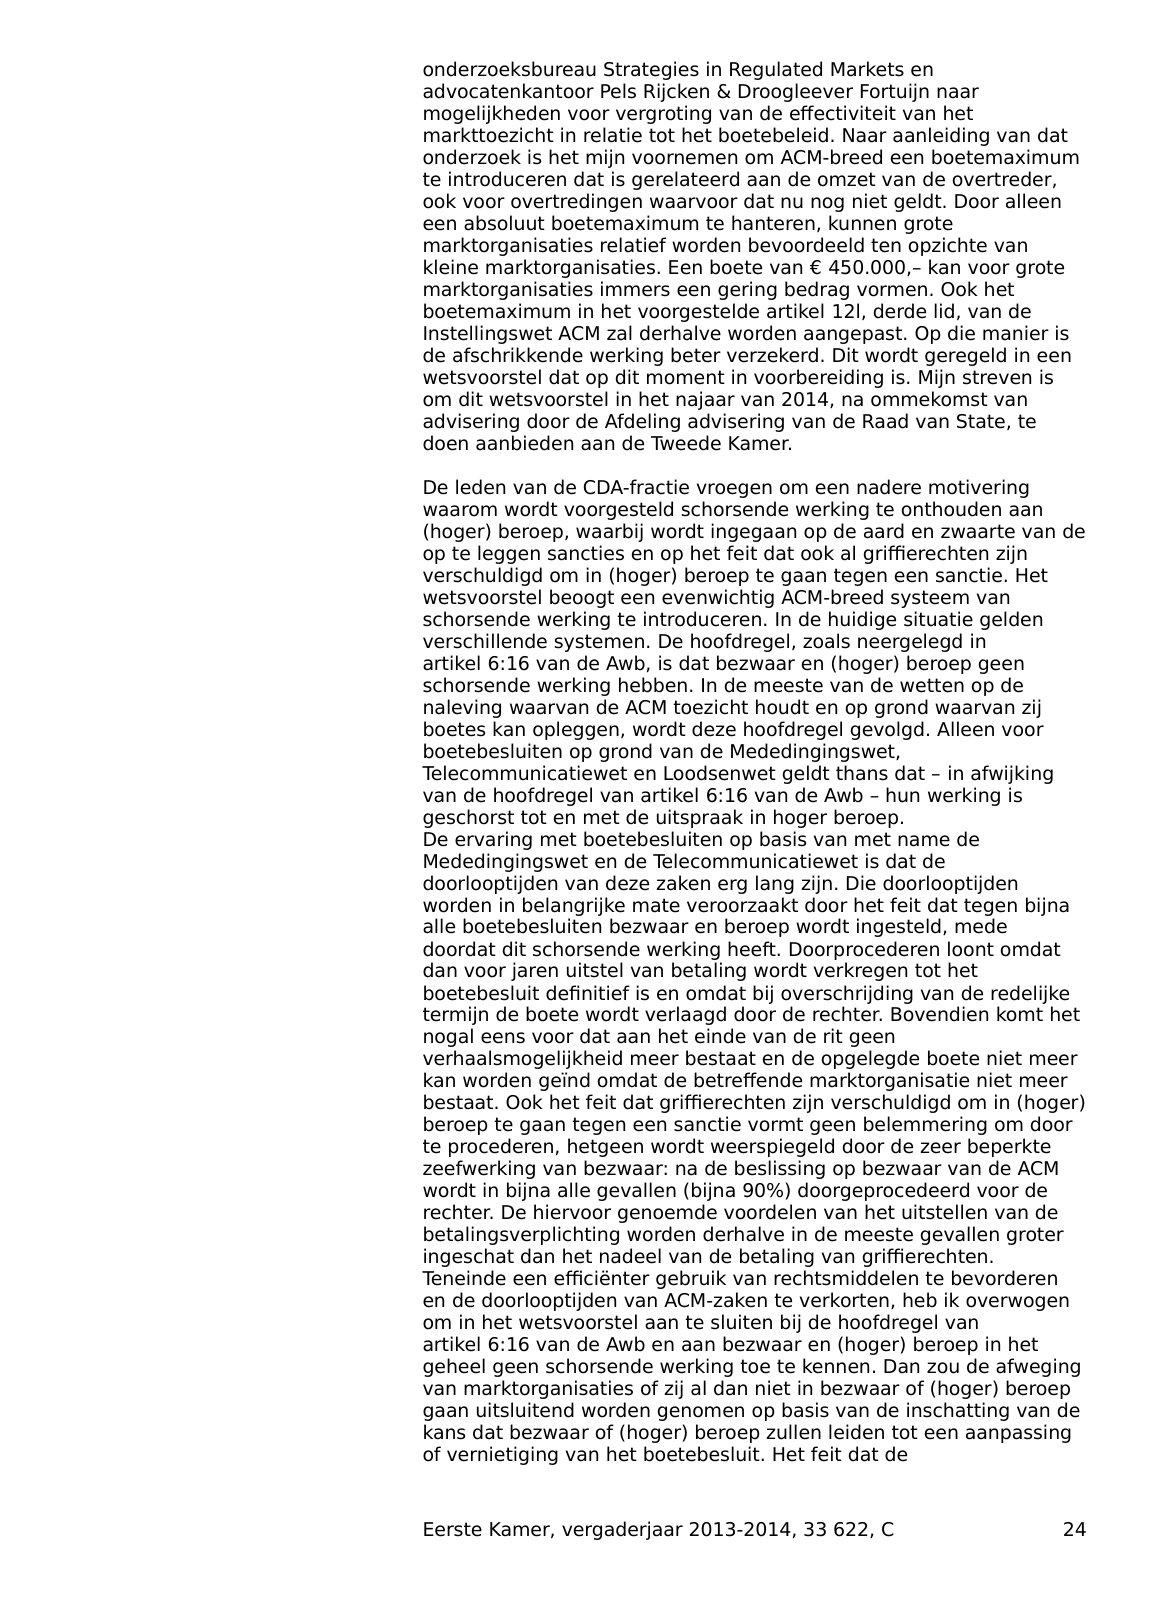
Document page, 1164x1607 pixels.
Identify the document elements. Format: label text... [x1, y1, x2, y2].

text De leden van de CDA-fractie vroegen om een nadere motivering waarom wordt voorgesteld schorsende werking te onthouden aan (hoger) beroep, waarbij wordt ingegaan op de aard en zwaarte van de op te leggen sancties en op het feit dat ook al griffierechten zijn verschuldigd om in (hoger) beroep te gaan tegen een sanctie. Het wetsvoorstel beoogt een evenwichtig ACM-breed systeem van schorsende werking te introduceren. In de huidige situatie gelden verschillende systemen. De hoofdregel, zoals neergelegd in artikel 6:16 van de Awb, is dat bezwaar en (hoger) beroep geen schorsende werking hebben. In de meeste van de wetten op de naleving waarvan de ACM toezicht houdt en op grond waarvan zij boetes kan opleggen, wordt deze hoofdregel gevolgd. Alleen voor boetebesluiten op grond van de Mededingingswet, Telecommunicatiewet en Loodsenwet geldt thans dat – in afwijking van de hoofdregel van artikel 6:16 van de Awb – hun werking is geschorst tot en met de uitspraak in hoger beroep. [422, 477, 1087, 828]
text Teneinde een efficiënter gebruik van rechtsmiddelen te bevorderen en de doorlooptijden van ACM-zaken te verkorten, heb ik overwogen om in het wetsvoorstel aan te sluiten bij de hoofdregel van artikel 6:16 van de Awb en aan bezwaar en (hoger) beroep in het geheel geen schorsende werking toe te kennen. Dan zou de afweging van marktorganisaties of zij al dan niet in bezwaar of (hoger) beroep gaan uitsluitend worden genomen op basis van de inschatting van de kans dat bezwaar of (hoger) beroep zullen leiden tot een aanpassing of vernietiging van het boetebesluit. Het feit dat de [422, 1268, 1087, 1466]
text onderzoeksbureau Strategies in Regulated Markets en advocatenkantoor Pels Rijcken & Droogleever Fortuijn naar mogelijkheden voor vergroting van de effectiviteit van het markttoezicht in relatie tot het boetebeleid. Naar aanleiding van dat onderzoek is het mijn voornemen om ACM-breed een boetemaximum te introduceren dat is gerelateerd aan de omzet van de overtreder, ook voor overtredingen waarvoor dat nu nog niet geldt. Door alleen een absoluut boetemaximum te hanteren, kunnen grote marktorganisaties relatief worden bevoordeeld ten opzichte van kleine marktorganisaties. Een boete van € 450.000,– kan voor grote marktorganisaties immers een gering bedrag vormen. Ook het boetemaximum in het voorgestelde artikel 12l, derde lid, van de Instellingswet ACM zal derhalve worden aangepast. Op die manier is de afschrikkende werking beter verzekerd. Dit wordt geregeld in een wetsvoorstel dat op dit moment in voorbereiding is. Mijn streven is om dit wetsvoorstel in het najaar van 2014, na ommekomst van advisering door de Afdeling advisering van de Raad van State, te doen aanbieden aan de Tweede Kamer. [422, 59, 1087, 455]
text De ervaring met boetebesluiten op basis van met name de Mededingingswet en de Telecommunicatiewet is dat de doorlooptijden van deze zaken erg lang zijn. Die doorlooptijden worden in belangrijke mate veroorzaakt door het feit dat tegen bijna alle boetebesluiten bezwaar en beroep wordt ingesteld, mede doordat dit schorsende werking heeft. Doorprocederen loont omdat dan voor jaren uitstel van betaling wordt verkregen tot het boetebesluit definitief is en omdat bij overschrijding van de redelijke termijn de boete wordt verlaagd door de rechter. Bovendien komt het nogal eens voor dat aan het einde van de rit geen verhaalsmogelijkheid meer bestaat en de opgelegde boete niet meer kan worden geïnd omdat de betreffende marktorganisatie niet meer bestaat. Ook het feit dat griffierechten zijn verschuldigd om in (hoger) beroep te gaan tegen een sanctie vormt geen belemmering om door te procederen, hetgeen wordt weerspiegeld door de zeer beperkte zeefwerking van bezwaar: na de beslissing op bezwaar van de ACM wordt in bijna alle gevallen (bijna 90%) doorgeprocedeerd voor de rechter. De hiervoor genoemde voordelen van het uitstellen van de betalingsverplichting worden derhalve in de meeste gevallen groter ingeschat dan het nadeel van de betaling van griffierechten. [422, 828, 1087, 1268]
